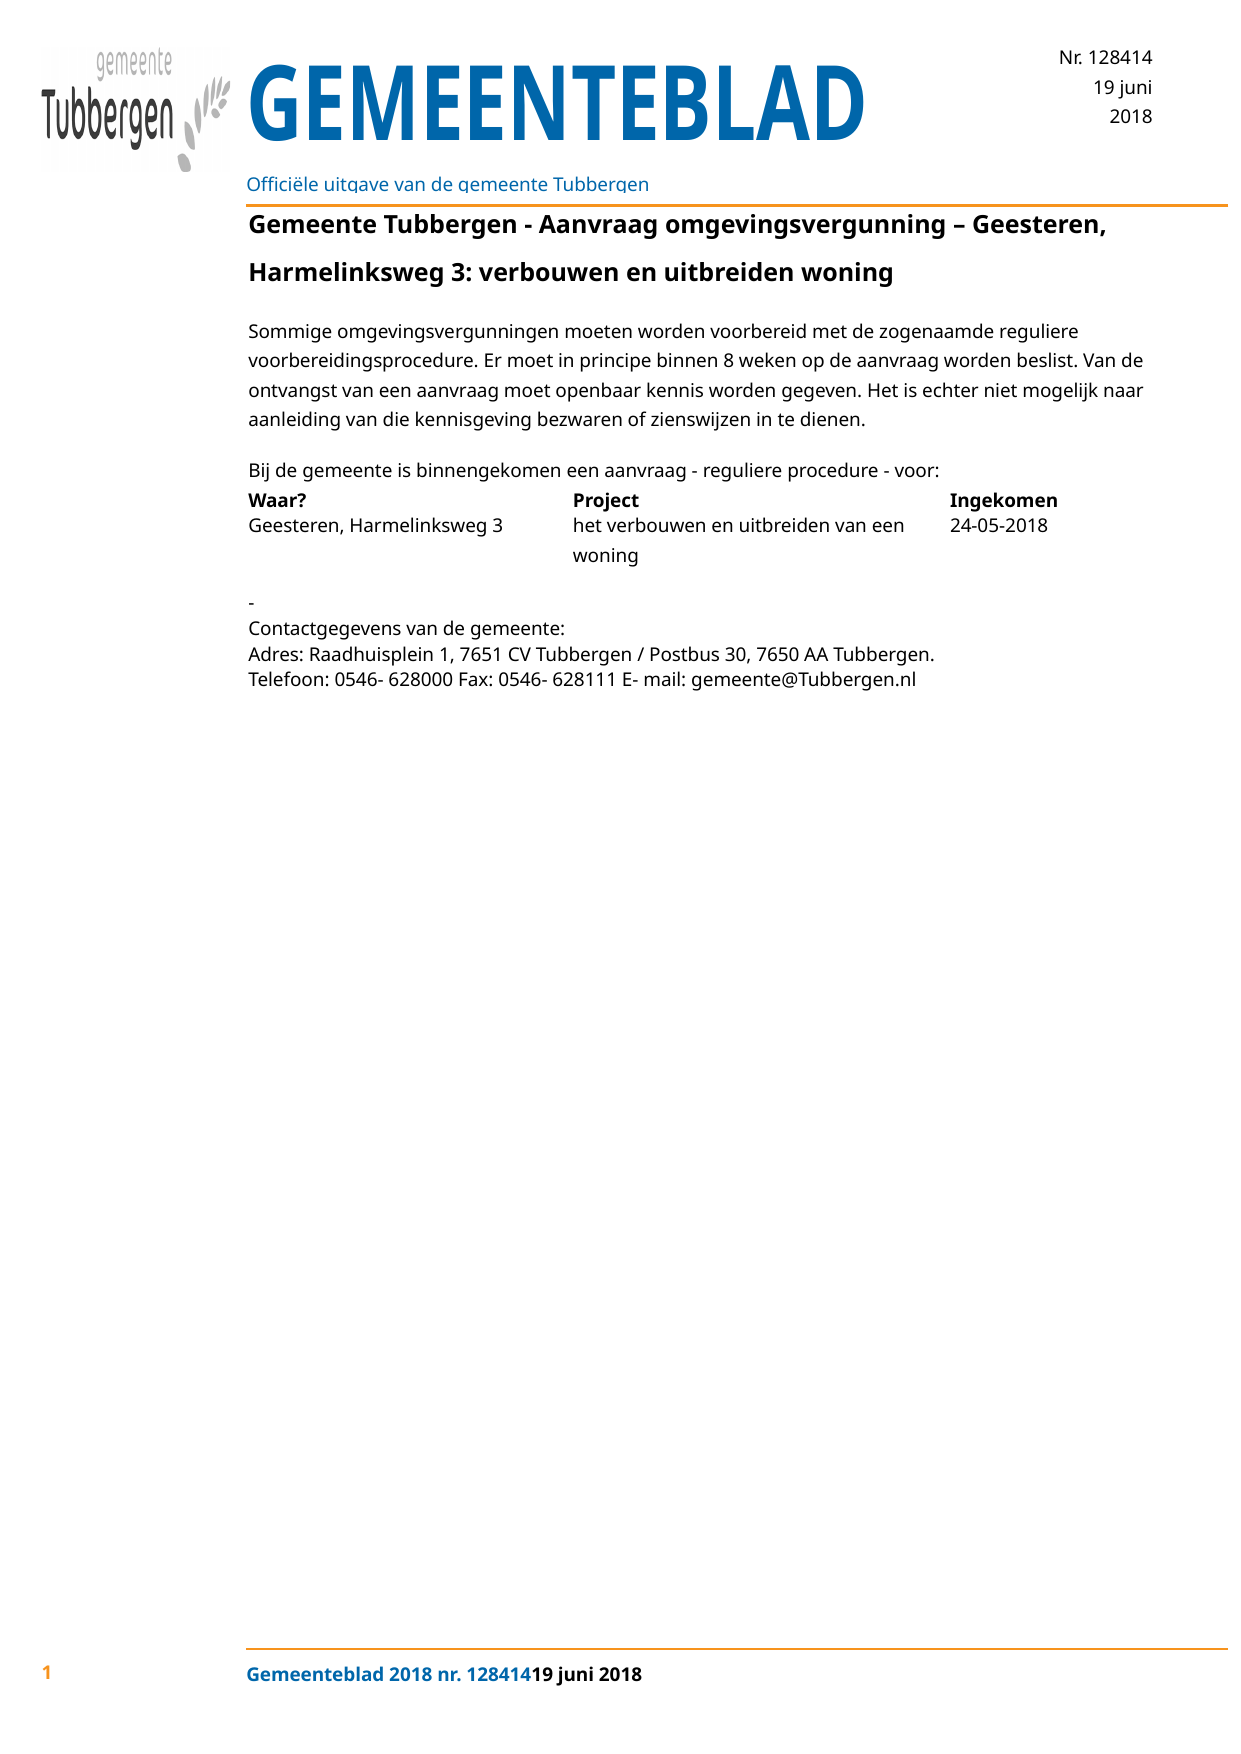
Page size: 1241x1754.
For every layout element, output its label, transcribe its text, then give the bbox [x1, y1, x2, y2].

picture [41, 47, 231, 172]
table_header Ingekomen [950, 487, 1152, 512]
text Adres: Raadhuisplein 1, 7651 CV Tubbergen / Postbus 30, 7650 AA Tubbergen. [248, 641, 1152, 666]
table_cell het verbouwen en uitbreiden van een woning [573, 513, 950, 568]
text Bij de gemeente is binnengekomen een aanvraag - reguliere procedure - voor: [248, 457, 1152, 483]
text Telefoon: 0546- 628000 Fax: 0546- 628111 E- mail: gemeente@Tubbergen.nl [248, 666, 1152, 692]
text Gemeente Tubbergen - Aanvraag omgevingsvergunning – Geesteren, Harmelinksweg 3: verbouwen en uitbreiden woning [248, 207, 1152, 288]
table_header Project [573, 487, 950, 512]
text Sommige omgevingsvergunningen moeten worden voorbereid met de zogenaamde reguliere voorbereidingsprocedure. Er moet in principe binnen 8 weken op de aanvraag worden beslist. Van de ontvangst van een aanvraag moet openbaar kennis worden gegeven. Het is echter niet mogelijk naar aanleiding van die kennisgeving bezwaren of zienswijzen in te dienen. [248, 318, 1152, 432]
table_cell 24-05-2018 [950, 513, 1152, 568]
table_header Waar? [248, 487, 573, 512]
text Contactgegevens van de gemeente: [248, 615, 1152, 641]
table_cell Geesteren, Harmelinksweg 3 [248, 513, 573, 568]
text - [248, 589, 1152, 615]
